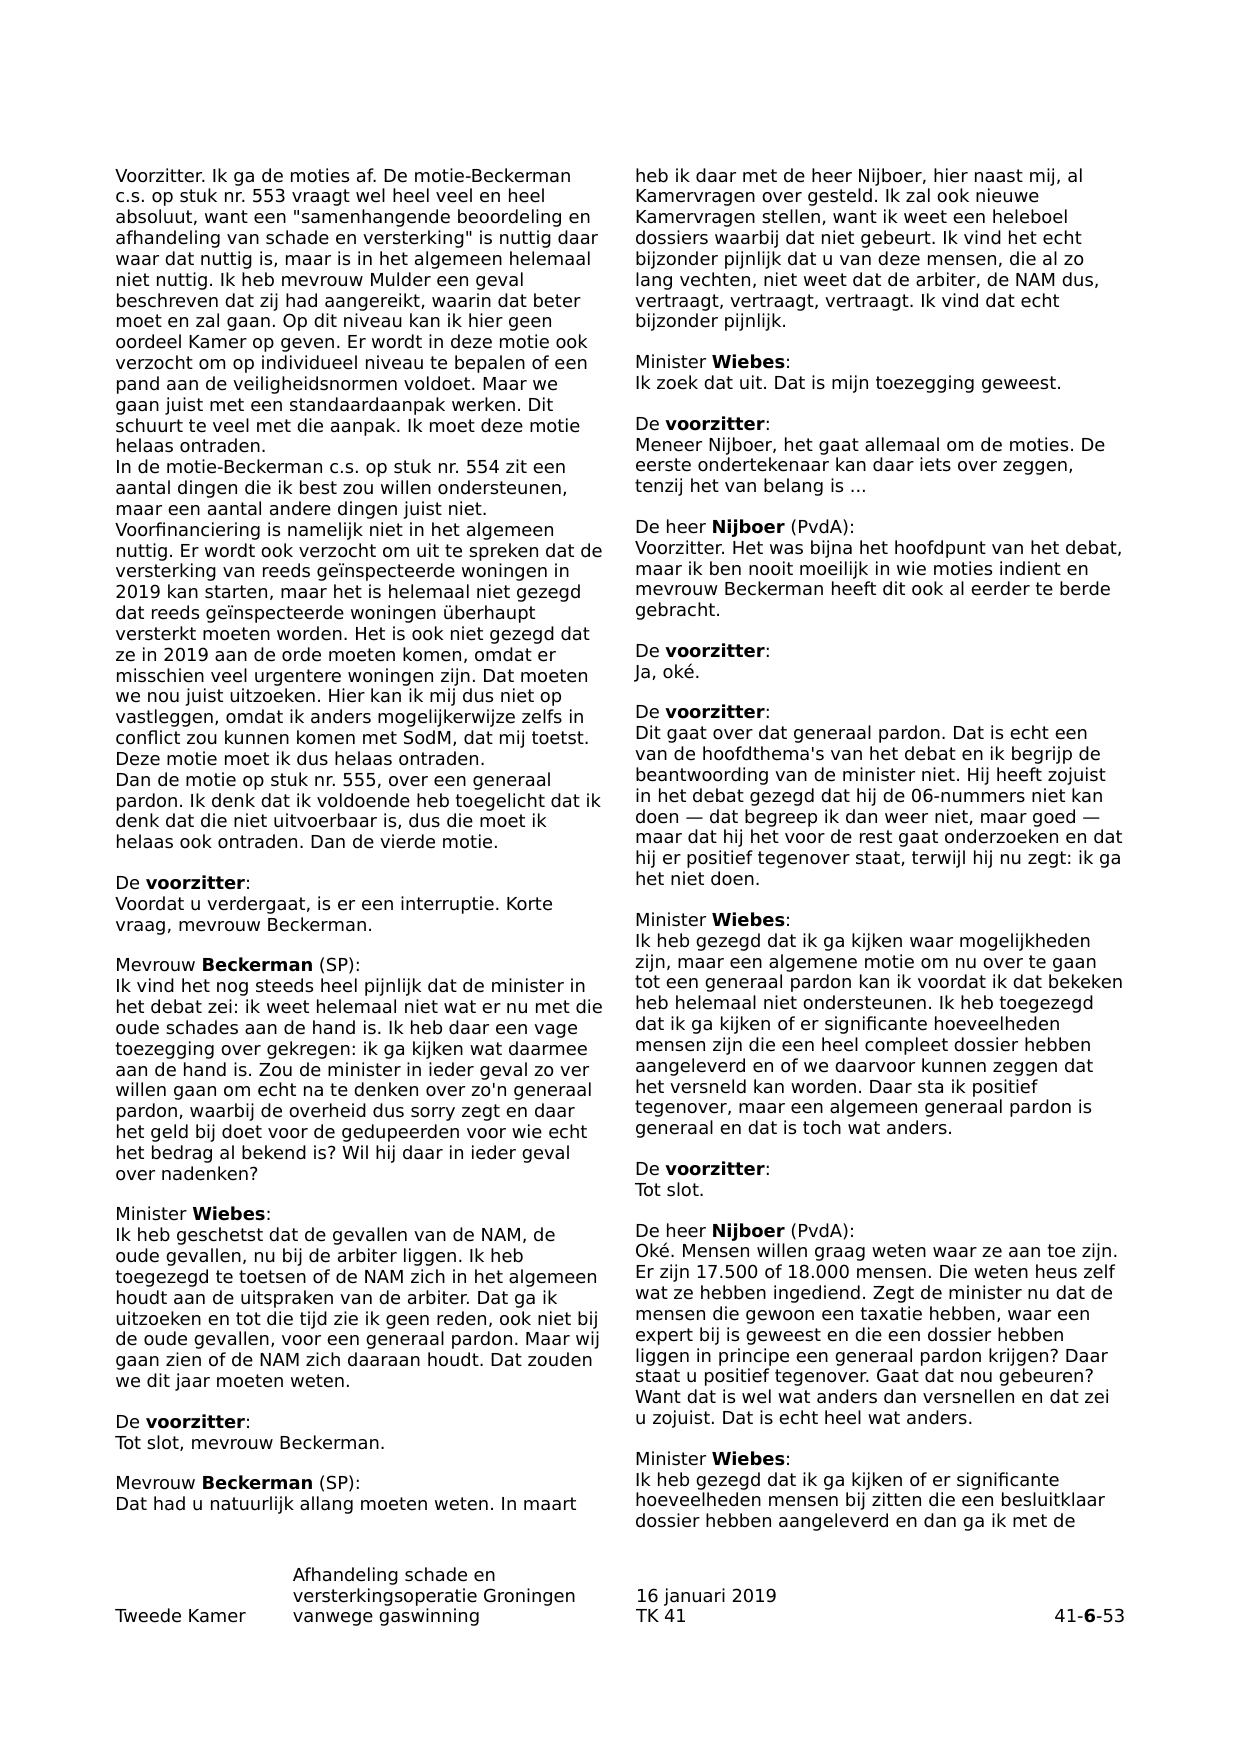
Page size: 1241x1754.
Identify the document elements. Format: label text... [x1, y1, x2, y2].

text Mevrouw Beckerman (SP): [115, 955, 605, 976]
text Oké. Mensen willen graag weten waar ze aan toe zijn. Er zijn 17.500 of 18.000 mensen. Die weten heus zelf wat ze hebben ingediend. Zegt de minister nu dat de mensen die gewoon een taxatie hebben, waar een expert bij is geweest en die een dossier hebben liggen in principe een generaal pardon krijgen? Daar staat u positief tegenover. Gaat dat nou gebeuren? Want dat is wel wat anders dan versnellen en dat zei u zojuist. Dat is echt heel wat anders. [635, 1241, 1125, 1429]
text Ja, oké. [635, 662, 1125, 682]
text Minister Wiebes: [115, 1204, 605, 1225]
text Ik zoek dat uit. Dat is mijn toezegging geweest. [635, 373, 1125, 393]
text Minister Wiebes: [635, 1449, 1125, 1469]
text De voorzitter: [115, 1412, 605, 1432]
text Mevrouw Beckerman (SP): [115, 1473, 605, 1494]
text De voorzitter: [635, 1159, 1125, 1179]
text De heer Nijboer (PvdA): [635, 517, 1125, 537]
text De voorzitter: [635, 641, 1125, 662]
text Dan de motie op stuk nr. 555, over een generaal pardon. Ik denk dat ik voldoende heb toegelicht dat ik denk dat die niet uitvoerbaar is, dus die moet ik helaas ook ontraden. Dan de vierde motie. [115, 769, 605, 853]
text Minister Wiebes: [635, 352, 1125, 373]
text Ik heb gezegd dat ik ga kijken of er significante hoeveelheden mensen bij zitten die een besluitklaar dossier hebben aangeleverd en dan ga ik met de [635, 1469, 1125, 1532]
text De voorzitter: [115, 873, 605, 893]
text Meneer Nijboer, het gaat allemaal om de moties. De eerste ondertekenaar kan daar iets over zeggen, tenzij het van belang is ... [635, 434, 1125, 497]
text Tot slot. [635, 1179, 1125, 1200]
text In de motie-Beckerman c.s. op stuk nr. 554 zit een aantal dingen die ik best zou willen ondersteunen, maar een aantal andere dingen juist niet. Voorfinanciering is namelijk niet in het algemeen nuttig. Er wordt ook verzocht om uit te spreken dat de versterking van reeds geïnspecteerde woningen in 2019 kan starten, maar het is helemaal niet gezegd dat reeds geïnspecteerde woningen überhaupt versterkt moeten worden. Het is ook niet gezegd dat ze in 2019 aan de orde moeten komen, omdat er misschien veel urgentere woningen zijn. Dat moeten we nou juist uitzoeken. Hier kan ik mij dus niet op vastleggen, omdat ik anders mogelijkerwijze zelfs in conflict zou kunnen komen met SodM, dat mij toetst. Deze motie moet ik dus helaas ontraden. [115, 457, 605, 769]
text Voorzitter. Ik ga de moties af. De motie-Beckerman c.s. op stuk nr. 553 vraagt wel heel veel en heel absoluut, want een "samenhangende beoordeling en afhandeling van schade en versterking" is nuttig daar waar dat nuttig is, maar is in het algemeen helemaal niet nuttig. Ik heb mevrouw Mulder een geval beschreven dat zij had aangereikt, waarin dat beter moet en zal gaan. Op dit niveau kan ik hier geen oordeel Kamer op geven. Er wordt in deze motie ook verzocht om op individueel niveau te bepalen of een pand aan de veiligheidsnormen voldoet. Maar we gaan juist met een standaardaanpak werken. Dit schuurt te veel met die aanpak. Ik moet deze motie helaas ontraden. [115, 165, 605, 457]
text Dat had u natuurlijk allang moeten weten. In maart [115, 1494, 605, 1515]
text Voordat u verdergaat, is er een interruptie. Korte vraag, mevrouw Beckerman. [115, 893, 605, 935]
text Voorzitter. Het was bijna het hoofdpunt van het debat, maar ik ben nooit moeilijk in wie moties indient en mevrouw Beckerman heeft dit ook al eerder te berde gebracht. [635, 537, 1125, 621]
text Dit gaat over dat generaal pardon. Dat is echt een van de hoofdthema's van het debat en ik begrijp de beantwoording van de minister niet. Hij heeft zojuist in het debat gezegd dat hij de 06-nummers niet kan doen — dat begreep ik dan weer niet, maar goed — maar dat hij het voor de rest gaat onderzoeken en dat hij er positief tegenover staat, terwijl hij nu zegt: ik ga het niet doen. [635, 723, 1125, 890]
text De voorzitter: [635, 702, 1125, 723]
text Tot slot, mevrouw Beckerman. [115, 1432, 605, 1453]
text Ik heb gezegd dat ik ga kijken waar mogelijkheden zijn, maar een algemene motie om nu over te gaan tot een generaal pardon kan ik voordat ik dat bekeken heb helemaal niet ondersteunen. Ik heb toegezegd dat ik ga kijken of er significante hoeveelheden mensen zijn die een heel compleet dossier hebben aangeleverd en of we daarvoor kunnen zeggen dat het versneld kan worden. Daar sta ik positief tegenover, maar een algemeen generaal pardon is generaal en dat is toch wat anders. [635, 931, 1125, 1139]
text Minister Wiebes: [635, 910, 1125, 931]
text Ik heb geschetst dat de gevallen van de NAM, de oude gevallen, nu bij de arbiter liggen. Ik heb toegezegd te toetsen of de NAM zich in het algemeen houdt aan de uitspraken van de arbiter. Dat ga ik uitzoeken en tot die tijd zie ik geen reden, ook niet bij de oude gevallen, voor een generaal pardon. Maar wij gaan zien of de NAM zich daaraan houdt. Dat zouden we dit jaar moeten weten. [115, 1225, 605, 1392]
text De heer Nijboer (PvdA): [635, 1220, 1125, 1241]
text heb ik daar met de heer Nijboer, hier naast mij, al Kamervragen over gesteld. Ik zal ook nieuwe Kamervragen stellen, want ik weet een heleboel dossiers waarbij dat niet gebeurt. Ik vind het echt bijzonder pijnlijk dat u van deze mensen, die al zo lang vechten, niet weet dat de arbiter, de NAM dus, vertraagt, vertraagt, vertraagt. Ik vind dat echt bijzonder pijnlijk. [635, 165, 1125, 332]
text De voorzitter: [635, 413, 1125, 434]
text Ik vind het nog steeds heel pijnlijk dat de minister in het debat zei: ik weet helemaal niet wat er nu met die oude schades aan de hand is. Ik heb daar een vage toezegging over gekregen: ik ga kijken wat daarmee aan de hand is. Zou de minister in ieder geval zo ver willen gaan om echt na te denken over zo'n generaal pardon, waarbij de overheid dus sorry zegt en daar het geld bij doet voor de gedupeerden voor wie echt het bedrag al bekend is? Wil hij daar in ieder geval over nadenken? [115, 976, 605, 1184]
